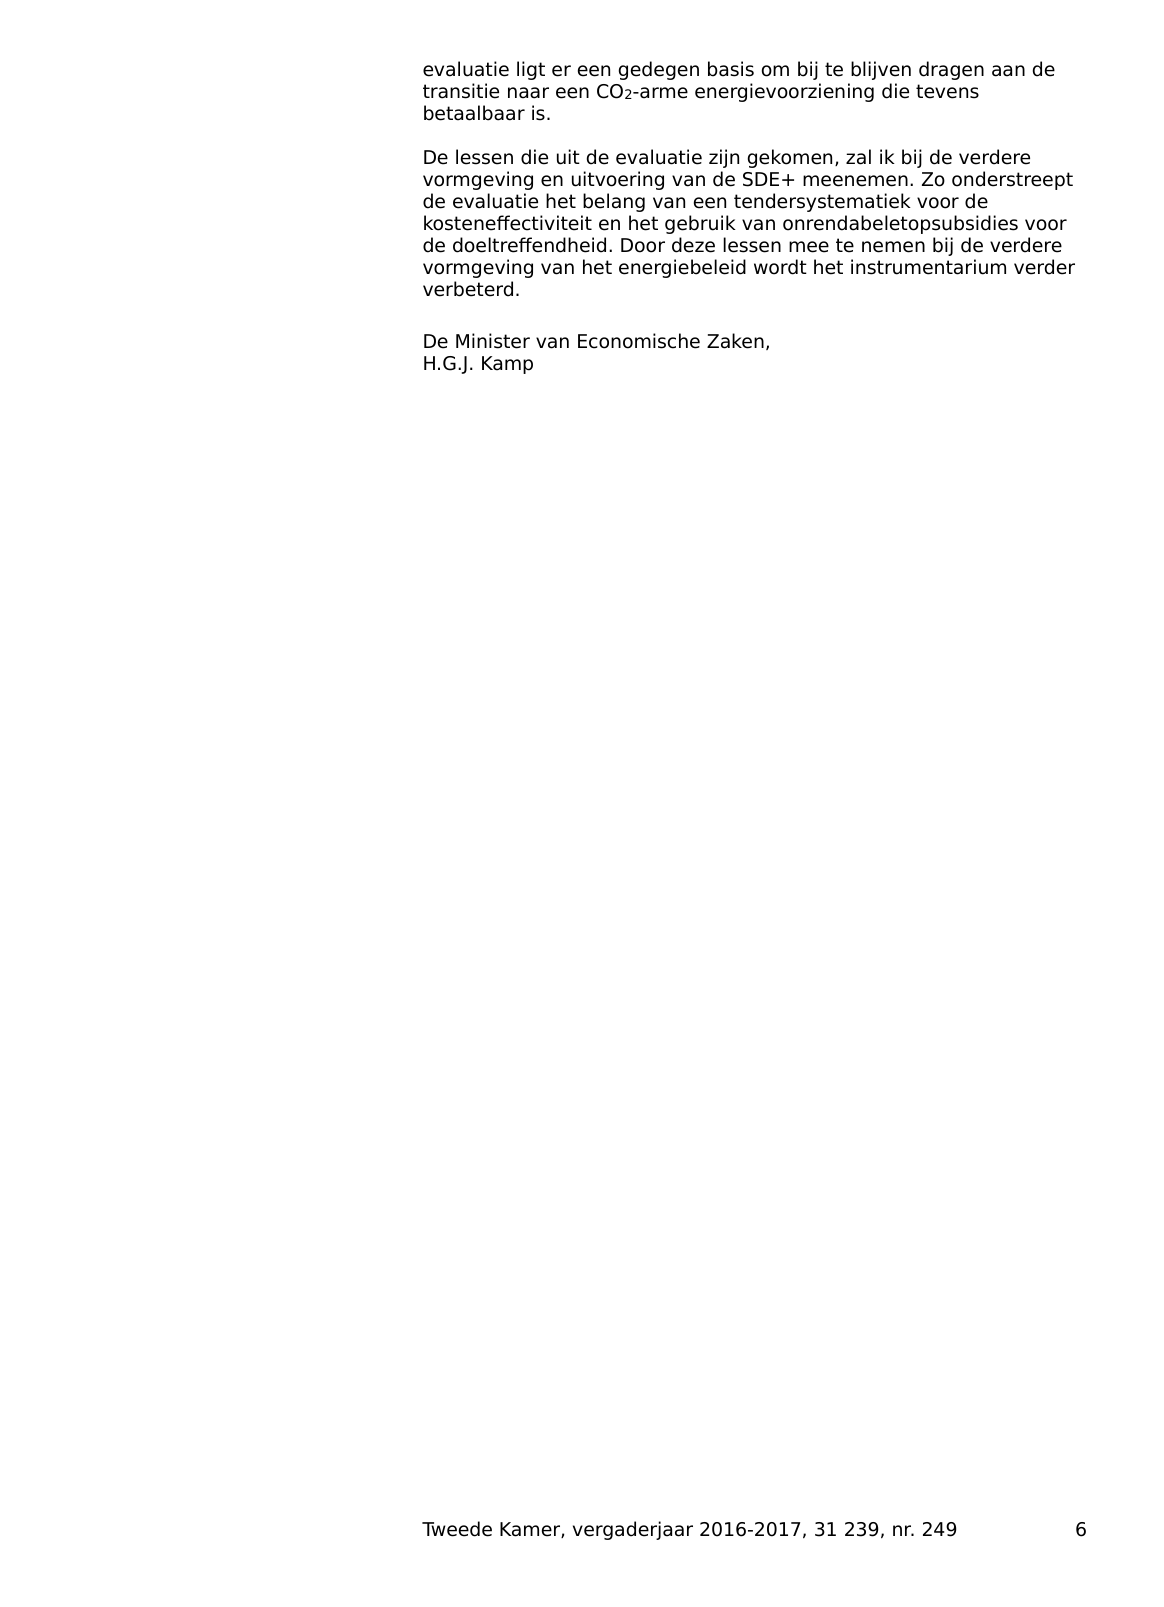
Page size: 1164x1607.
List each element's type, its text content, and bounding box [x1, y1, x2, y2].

text De Minister van Economische Zaken, H.G.J. Kamp [422, 331, 1087, 375]
text De lessen die uit de evaluatie zijn gekomen, zal ik bij de verdere vormgeving en uitvoering van de SDE+ meenemen. Zo onderstreept de evaluatie het belang van een tendersystematiek voor de kosteneffectiviteit en het gebruik van onrendabeletopsubsidies voor de doeltreffendheid. Door deze lessen mee te nemen bij de verdere vormgeving van het energiebeleid wordt het instrumentarium verder verbeterd. [422, 147, 1087, 301]
text evaluatie ligt er een gedegen basis om bij te blijven dragen aan de transitie naar een CO2-arme energievoorziening die tevens betaalbaar is. [422, 59, 1087, 125]
